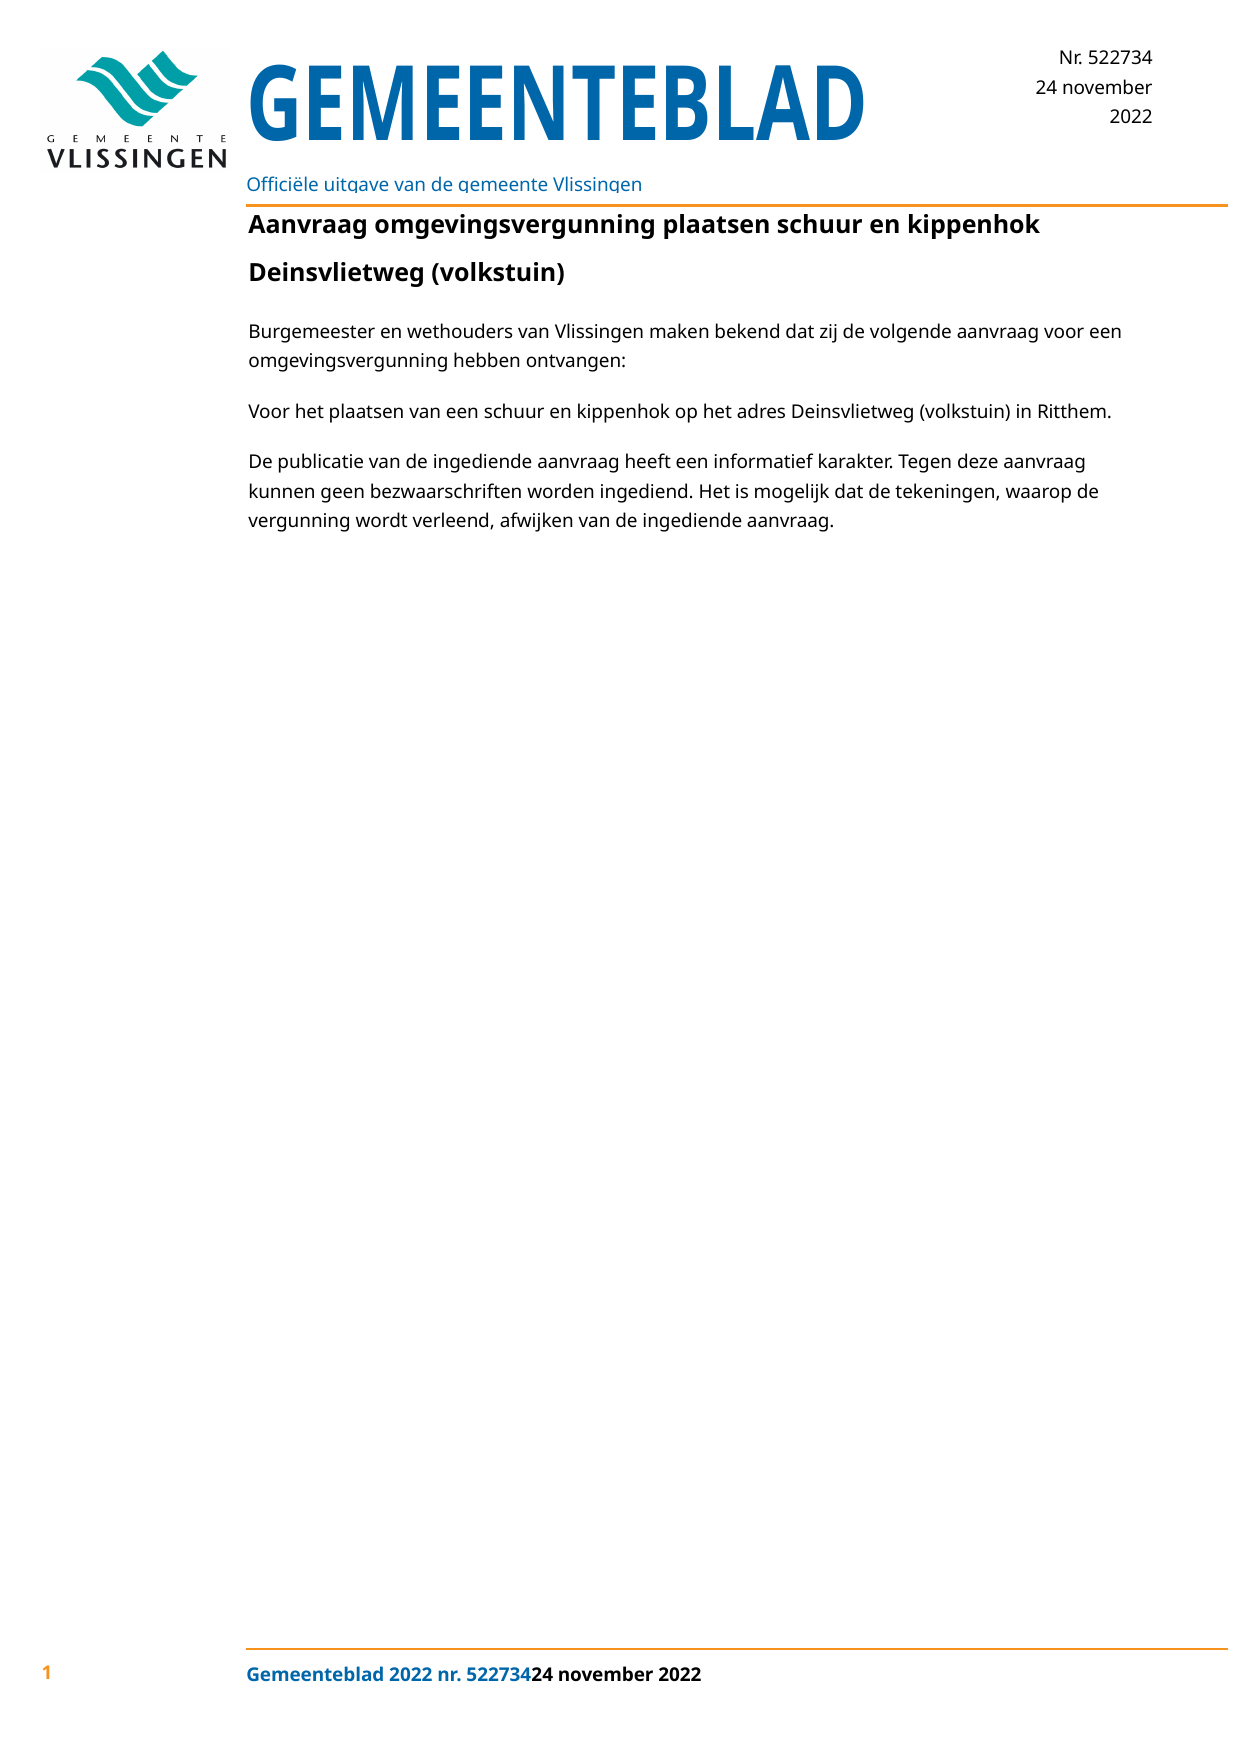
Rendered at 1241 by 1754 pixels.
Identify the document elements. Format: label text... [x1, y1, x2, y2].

text Voor het plaatsen van een schuur en kippenhok op het adres Deinsvlietweg (volkstuin) in Ritthem. [248, 398, 1152, 424]
text De publicatie van de ingediende aanvraag heeft een informatief karakter. Tegen deze aanvraag kunnen geen bezwaarschriften worden ingediend. Het is mogelijk dat de tekeningen, waarop de vergunning wordt verleend, afwijken van de ingediende aanvraag. [248, 448, 1152, 533]
text Aanvraag omgevingsvergunning plaatsen schuur en kippenhok Deinsvlietweg (volkstuin) [248, 207, 1152, 288]
text Burgemeester en wethouders van Vlissingen maken bekend dat zij de volgende aanvraag voor een omgevingsvergunning hebben ontvangen: [248, 318, 1152, 373]
picture [41, 47, 231, 172]
